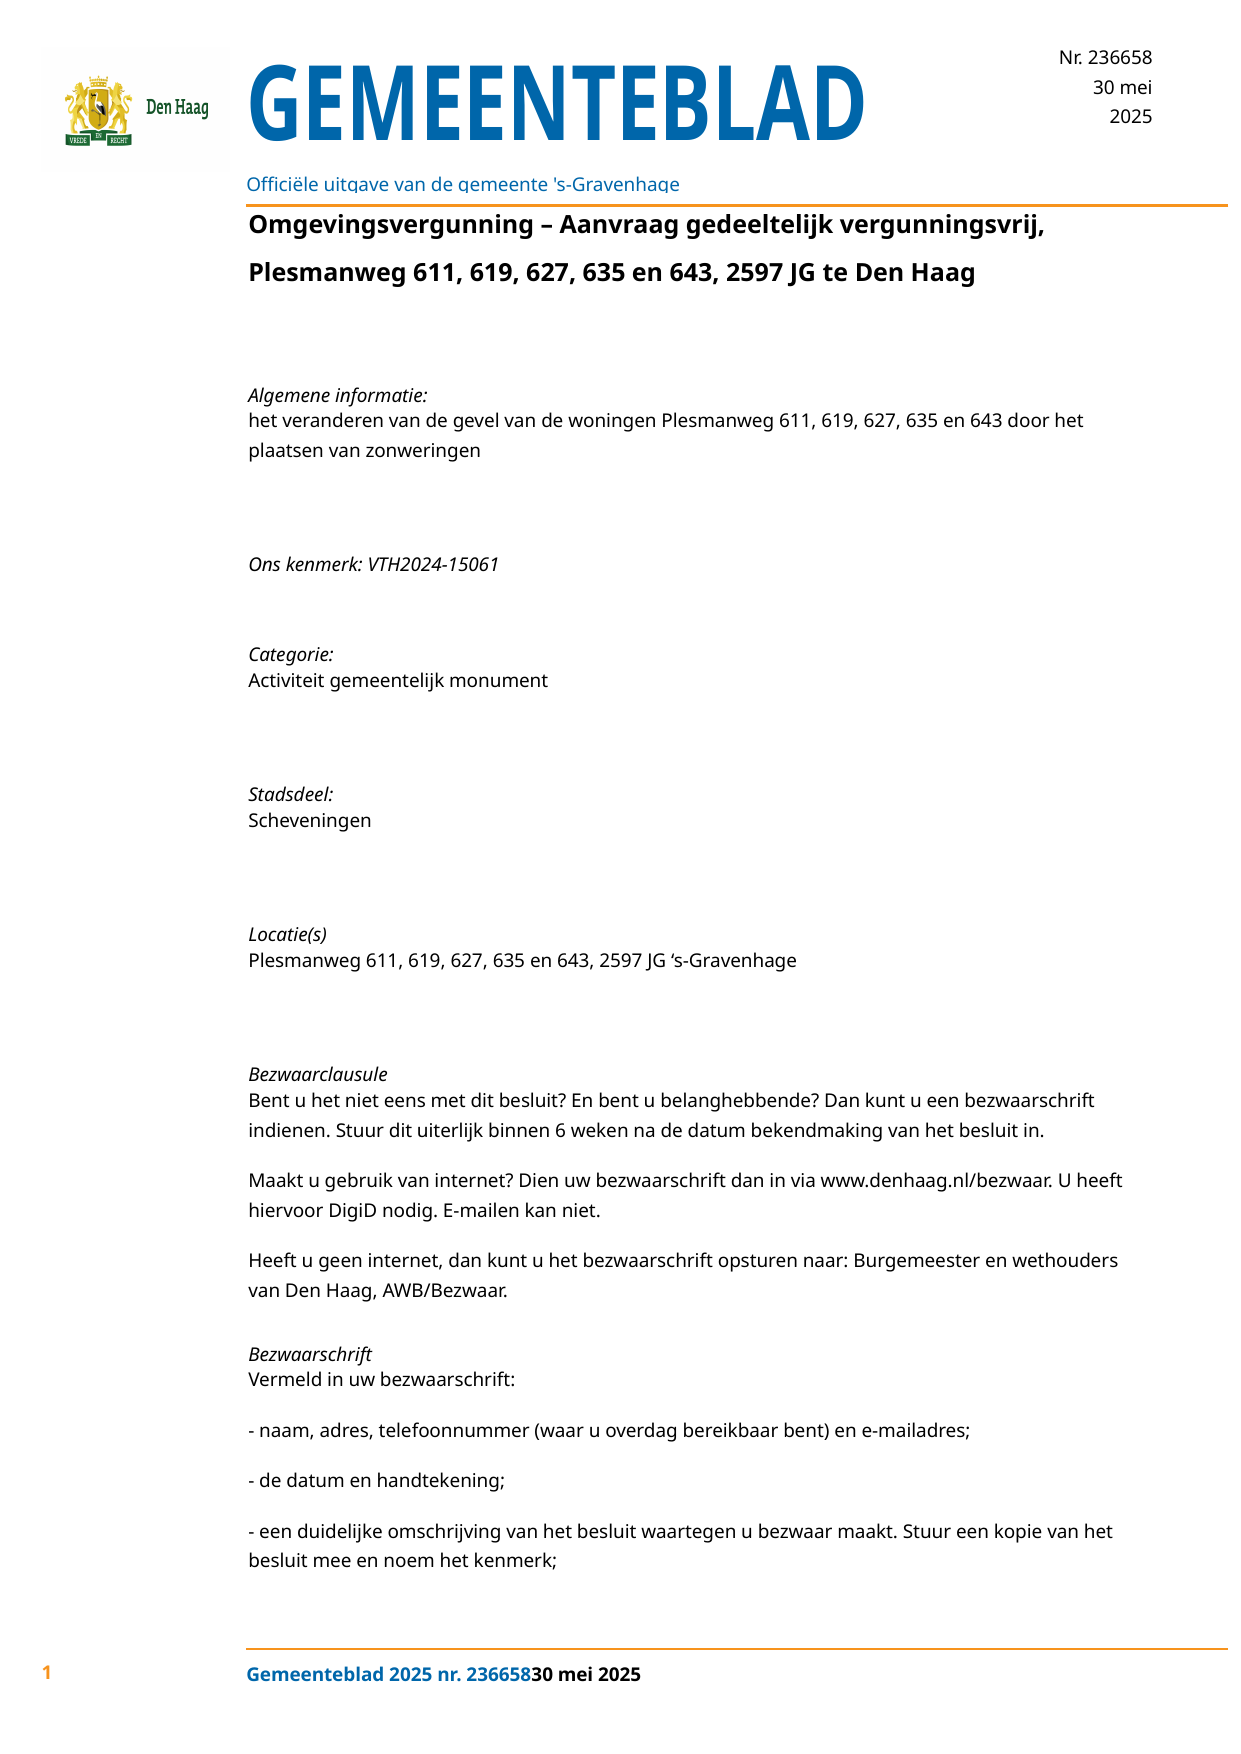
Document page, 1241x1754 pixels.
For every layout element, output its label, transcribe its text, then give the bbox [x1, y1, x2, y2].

text - een duidelijke omschrijving van het besluit waartegen u bezwaar maakt. Stuur een kopie van het besluit mee en noem het kenmerk; [248, 1518, 1152, 1573]
text - naam, adres, telefoonnummer (waar u overdag bereikbaar bent) en e-mailadres; [248, 1417, 1152, 1443]
text Bezwaarschrift [248, 1341, 1152, 1367]
text Vermeld in uw bezwaarschrift: [248, 1367, 1152, 1392]
text - de datum en handtekening; [248, 1467, 1152, 1493]
text Stadsdeel: [248, 781, 1152, 807]
text Algemene informatie: [248, 382, 1152, 408]
text het veranderen van de gevel van de woningen Plesmanweg 611, 619, 627, 635 en 643 door het plaatsen van zonweringen [248, 408, 1152, 463]
text Scheveningen [248, 807, 1152, 833]
text Plesmanweg 611, 619, 627, 635 en 643, 2597 JG ‘s-Gravenhage [248, 947, 1152, 973]
text Omgevingsvergunning – Aanvraag gedeeltelijk vergunningsvrij, Plesmanweg 611, 619, 627, 635 en 643, 2597 JG te Den Haag [248, 207, 1152, 288]
text Bent u het niet eens met dit besluit? En bent u belanghebbende? Dan kunt u een bezwaarschrift indienen. Stuur dit uiterlijk binnen 6 weken na de datum bekendmaking van het besluit in. [248, 1087, 1152, 1143]
text Locatie(s) [248, 921, 1152, 947]
text Categorie: [248, 641, 1152, 667]
text Ons kenmerk: VTH2024-15061 [248, 552, 1152, 577]
text Heeft u geen internet, dan kunt u het bezwaarschrift opsturen naar: Burgemeester en wethouders van Den Haag, AWB/Bezwaar. [248, 1247, 1152, 1303]
text Maakt u gebruik van internet? Dien uw bezwaarschrift dan in via www.denhaag.nl/bezwaar. U heeft hiervoor DigiD nodig. E-mailen kan niet. [248, 1167, 1152, 1223]
picture [41, 47, 231, 172]
text Bezwaarclausule [248, 1062, 1152, 1087]
text Activiteit gemeentelijk monument [248, 667, 1152, 693]
